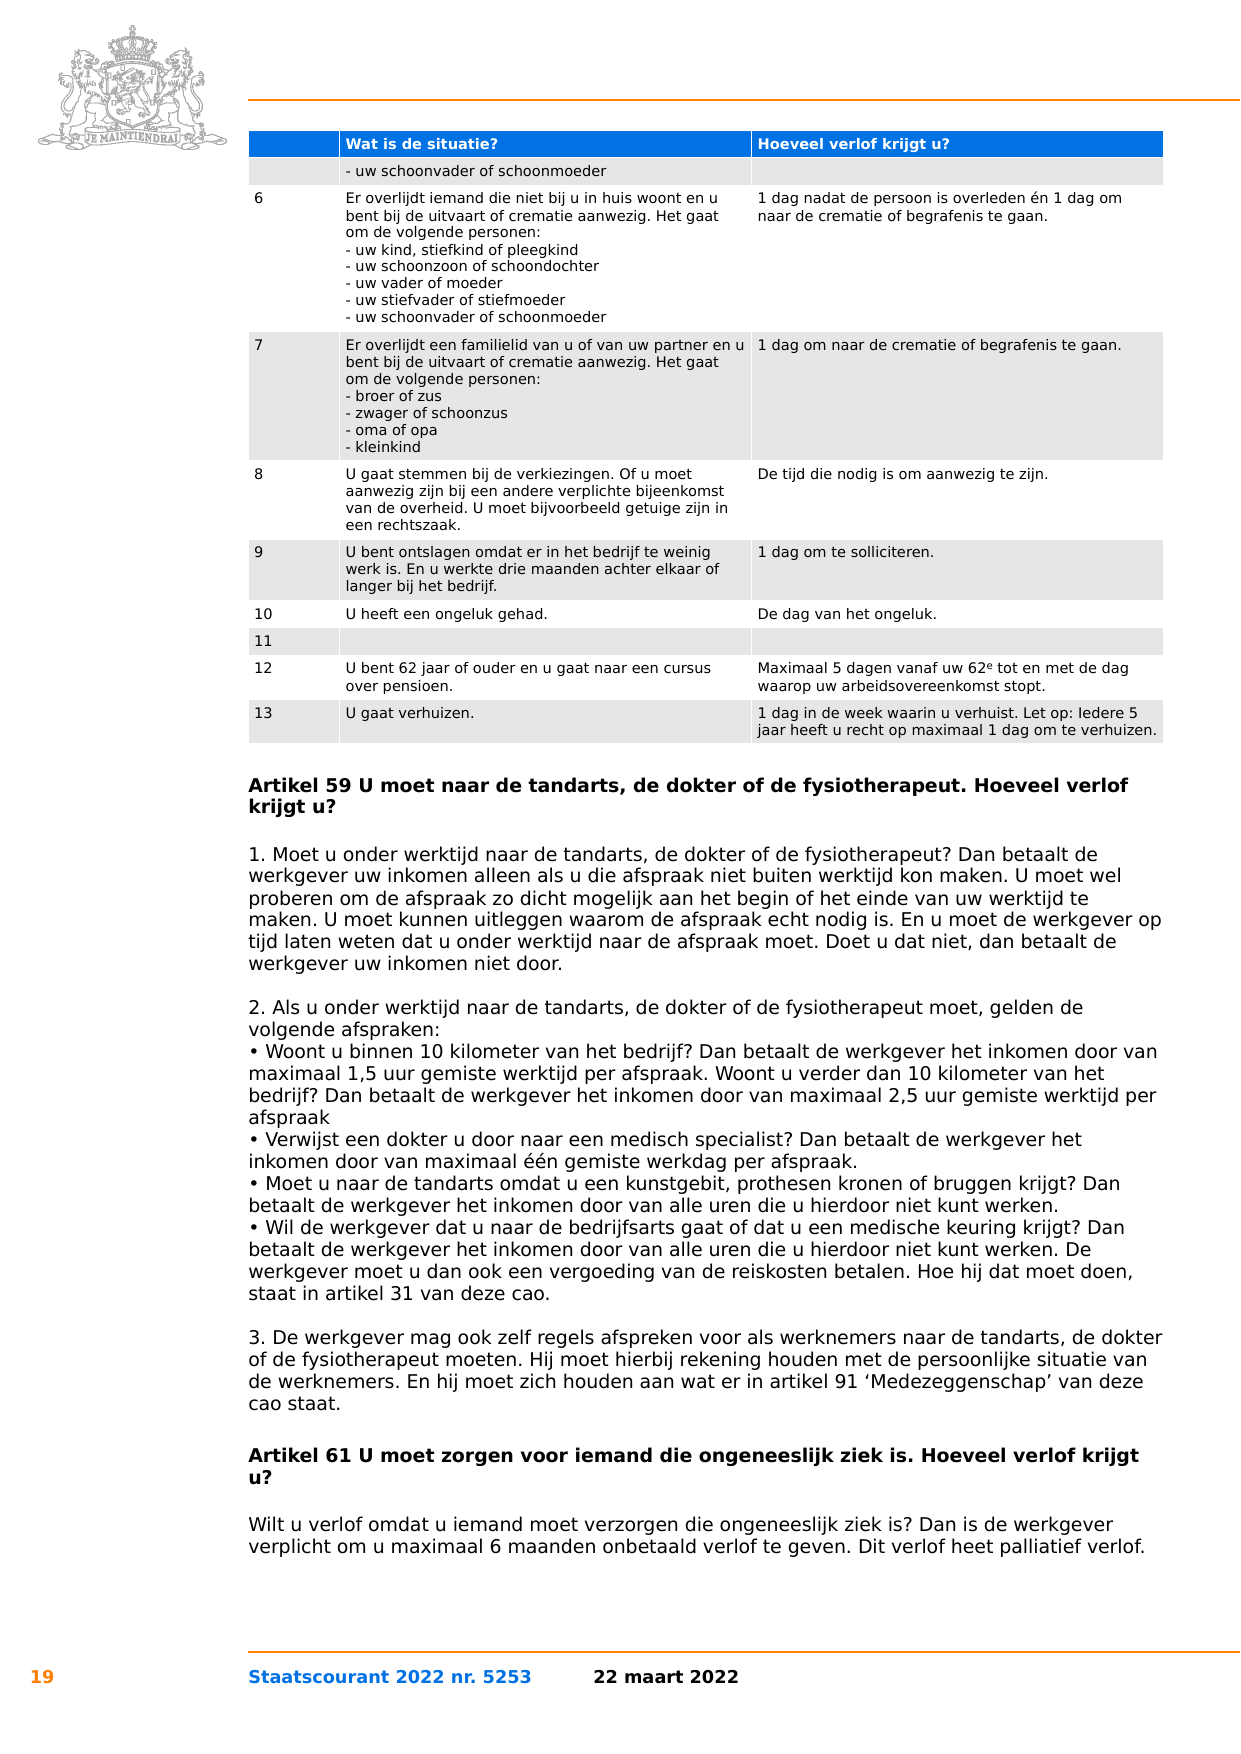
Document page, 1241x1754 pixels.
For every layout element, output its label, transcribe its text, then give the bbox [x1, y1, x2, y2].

text • Verwijst een dokter u door naar een medisch specialist? Dan betaalt de werkgever het inkomen door van maximaal één gemiste werkdag per afspraak. [248, 1129, 1163, 1173]
table_cell [249, 158, 339, 185]
table_cell 10 [249, 601, 339, 627]
table_cell U heeft een ongeluk gehad. [340, 601, 751, 627]
table_cell 1 dag om te solliciteren. [752, 540, 1163, 600]
subtitle Artikel 59 U moet naar de tandarts, de dokter of de fysiotherapeut. Hoeveel verlof krijgt u? [248, 774, 1163, 818]
table_cell Maximaal 5 dagen vanaf uw 62e tot en met de dag waarop uw arbeidsovereenkomst stopt. [752, 656, 1163, 699]
table_cell 8 [249, 461, 339, 538]
table_cell 1 dag om naar de crematie of begrafenis te gaan. [752, 332, 1163, 460]
table_header [249, 131, 339, 157]
text • Wil de werkgever dat u naar de bedrijfsarts gaat of dat u een medische keuring krijgt? Dan betaalt de werkgever het inkomen door van alle uren die u hierdoor niet kunt werken. De werkgever moet u dan ook een vergoeding van de reiskosten betalen. Hoe hij dat moet doen, staat in artikel 31 van deze cao. [248, 1217, 1163, 1305]
table_cell 12 [249, 656, 339, 699]
table_cell Er overlijdt een familielid van u of van uw partner en u bent bij de uitvaart of crematie aanwezig. Het gaat om de volgende personen: - broer of zus - zwager of schoonzus - oma of opa - kleinkind [340, 332, 751, 460]
table_cell 1 dag nadat de persoon is overleden én 1 dag om naar de crematie of begrafenis te gaan. [752, 186, 1163, 331]
text • Woont u binnen 10 kilometer van het bedrijf? Dan betaalt de werkgever het inkomen door van maximaal 1,5 uur gemiste werktijd per afspraak. Woont u verder dan 10 kilometer van het bedrijf? Dan betaalt de werkgever het inkomen door van maximaal 2,5 uur gemiste werktijd per afspraak [248, 1041, 1163, 1129]
table_cell 9 [249, 540, 339, 600]
table_cell Er overlijdt iemand die niet bij u in huis woont en u bent bij de uitvaart of crematie aanwezig. Het gaat om de volgende personen: - uw kind, stiefkind of pleegkind - uw schoonzoon of schoondochter - uw vader of moeder - uw stiefvader of stiefmoeder - uw schoonvader of schoonmoeder [340, 186, 751, 331]
subtitle Artikel 61 U moet zorgen voor iemand die ongeneeslijk ziek is. Hoeveel verlof krijgt u? [248, 1445, 1163, 1489]
table_cell U gaat stemmen bij de verkiezingen. Of u moet aanwezig zijn bij een andere verplichte bijeenkomst van de overheid. U moet bijvoorbeeld getuige zijn in een rechtszaak. [340, 461, 751, 538]
table_cell U gaat verhuizen. [340, 700, 751, 743]
table_cell [340, 628, 751, 655]
text • Moet u naar de tandarts omdat u een kunstgebit, prothesen kronen of bruggen krijgt? Dan betaalt de werkgever het inkomen door van alle uren die u hierdoor niet kunt werken. [248, 1173, 1163, 1217]
table_cell - uw schoonvader of schoonmoeder [340, 158, 751, 185]
table_cell U bent ontslagen omdat er in het bedrijf te weinig werk is. En u werkte drie maanden achter elkaar of langer bij het bedrijf. [340, 540, 751, 600]
table_cell 13 [249, 700, 339, 743]
text 3. De werkgever mag ook zelf regels afspreken voor als werknemers naar de tandarts, de dokter of de fysiotherapeut moeten. Hij moet hierbij rekening houden met de persoonlijke situatie van de werknemers. En hij moet zich houden aan wat er in artikel 91 ‘Medezeggenschap’ van deze cao staat. [248, 1327, 1163, 1415]
table_cell De dag van het ongeluk. [752, 601, 1163, 627]
picture [38, 25, 227, 150]
text Wilt u verlof omdat u iemand moet verzorgen die ongeneeslijk ziek is? Dan is de werkgever verplicht om u maximaal 6 maanden onbetaald verlof te geven. Dit verlof heet palliatief verlof. [248, 1514, 1163, 1558]
table_cell [752, 158, 1163, 185]
table_header Wat is de situatie? [340, 131, 751, 157]
table_cell 7 [249, 332, 339, 460]
table_header Hoeveel verlof krijgt u? [752, 131, 1163, 157]
table_cell [752, 628, 1163, 655]
table_cell 11 [249, 628, 339, 655]
table_cell De tijd die nodig is om aanwezig te zijn. [752, 461, 1163, 538]
text 2. Als u onder werktijd naar de tandarts, de dokter of de fysiotherapeut moet, gelden de volgende afspraken: [248, 997, 1163, 1041]
table_cell 1 dag in de week waarin u verhuist. Let op: Iedere 5 jaar heeft u recht op maximaal 1 dag om te verhuizen. [752, 700, 1163, 743]
table_cell U bent 62 jaar of ouder en u gaat naar een cursus over pensioen. [340, 656, 751, 699]
text 1. Moet u onder werktijd naar de tandarts, de dokter of de fysiotherapeut? Dan betaalt de werkgever uw inkomen alleen als u die afspraak niet buiten werktijd kon maken. U moet wel proberen om de afspraak zo dicht mogelijk aan het begin of het einde van uw werktijd te maken. U moet kunnen uitleggen waarom de afspraak echt nodig is. En u moet de werkgever op tijd laten weten dat u onder werktijd naar de afspraak moet. Doet u dat niet, dan betaalt de werkgever uw inkomen niet door. [248, 843, 1163, 975]
table_cell 6 [249, 186, 339, 331]
